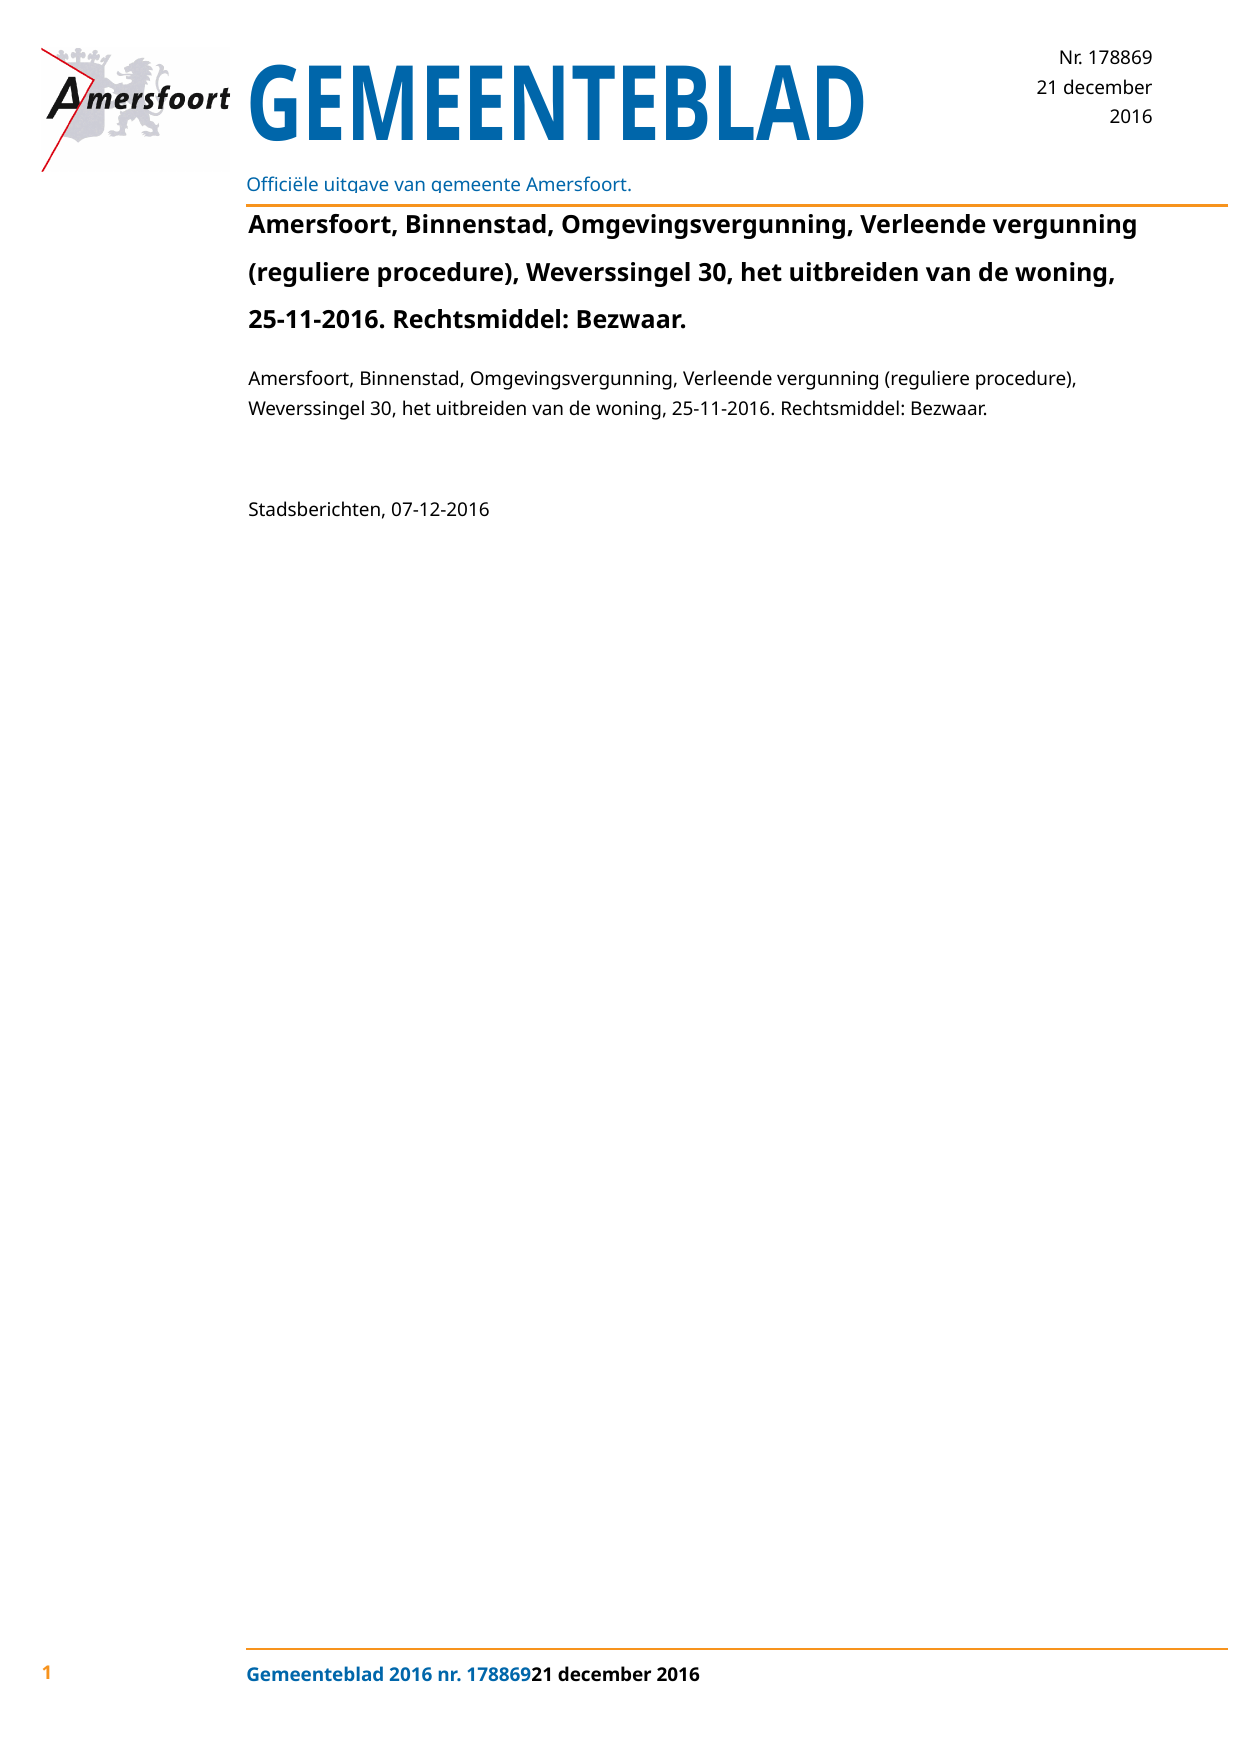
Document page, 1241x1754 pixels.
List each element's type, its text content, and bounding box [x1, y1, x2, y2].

text Stadsberichten, 07-12-2016 [248, 496, 1152, 522]
picture [41, 47, 231, 172]
text Amersfoort, Binnenstad, Omgevingsvergunning, Verleende vergunning (reguliere procedure), Weverssingel 30, het uitbreiden van de woning, 25-11-2016. Rechtsmiddel: Bezwaar. [248, 207, 1152, 336]
text Amersfoort, Binnenstad, Omgevingsvergunning, Verleende vergunning (reguliere procedure), Weverssingel 30, het uitbreiden van de woning, 25-11-2016. Rechtsmiddel: Bezwaar. [248, 366, 1152, 421]
